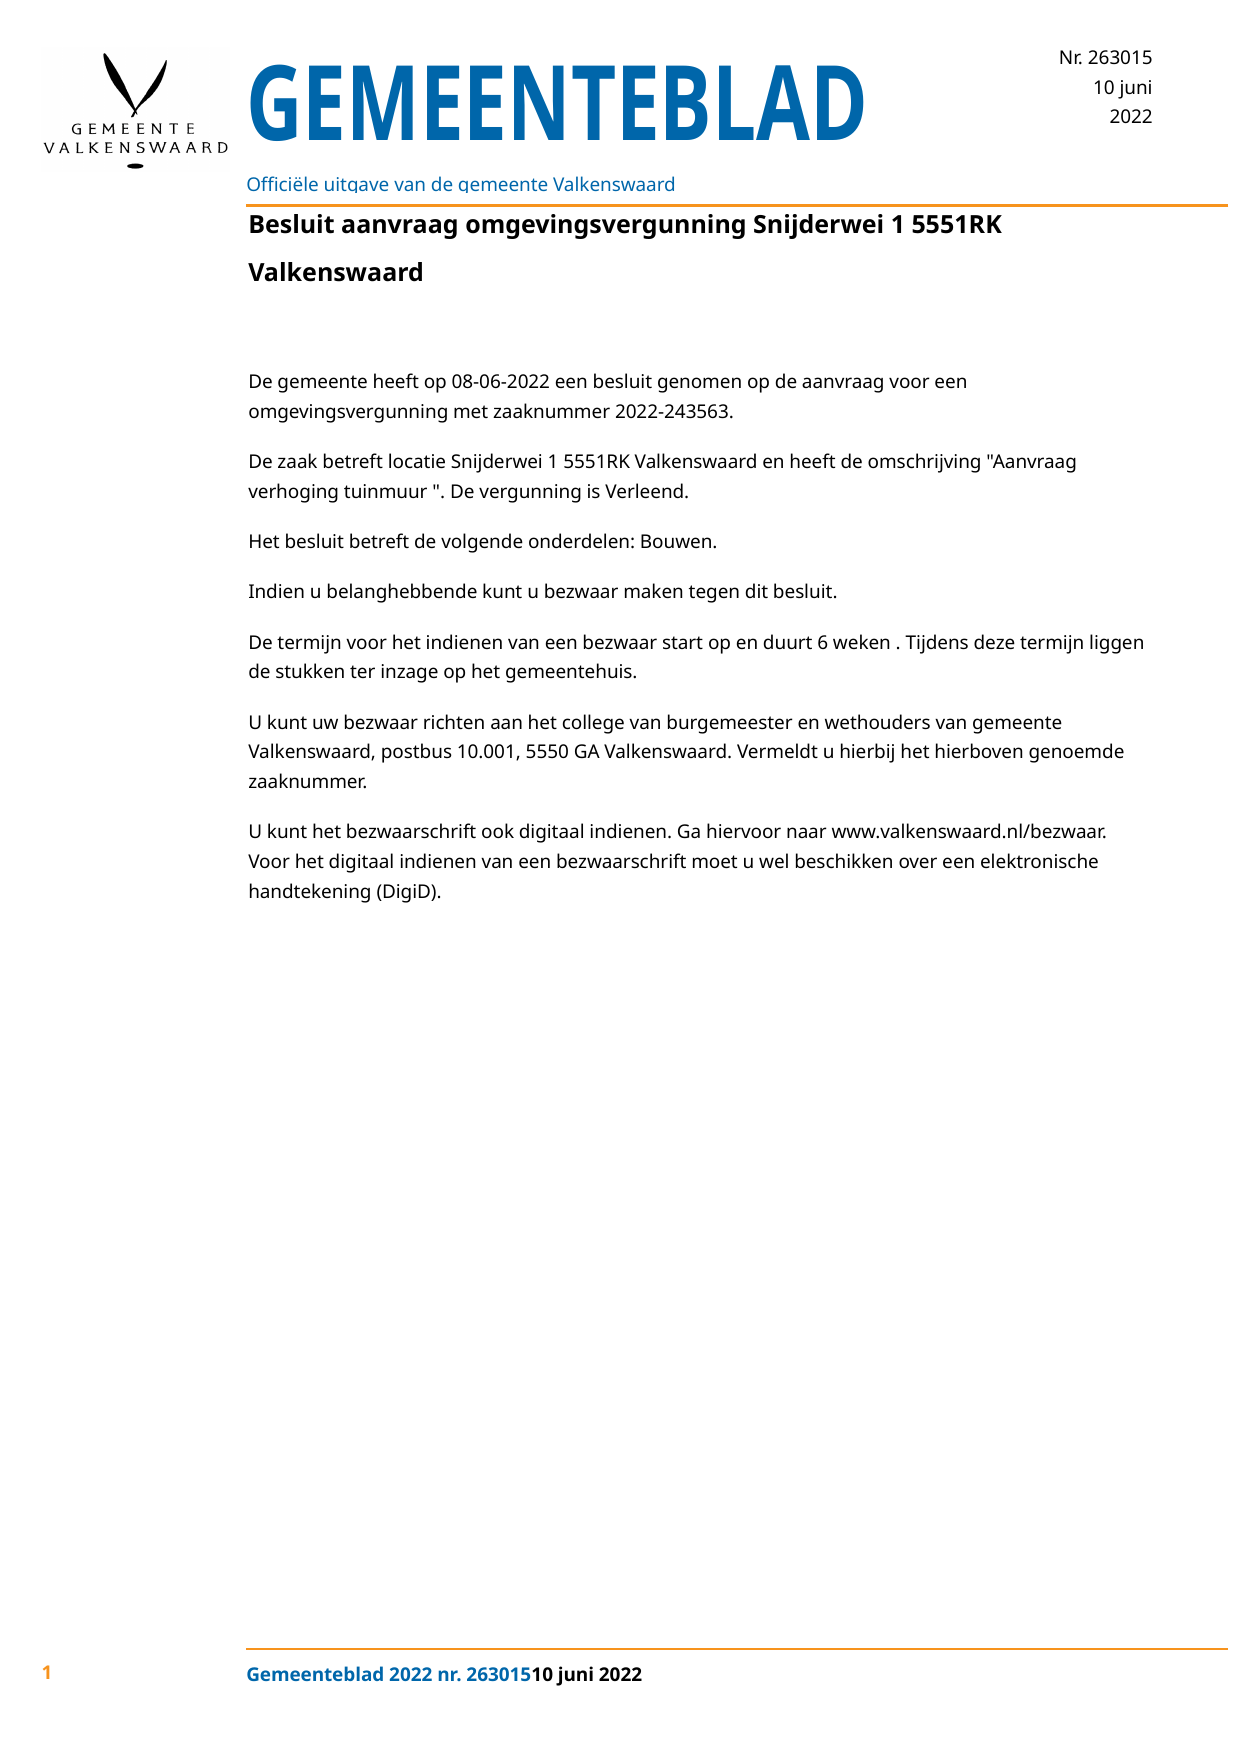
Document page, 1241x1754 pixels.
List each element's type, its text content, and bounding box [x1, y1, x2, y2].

text Indien u belanghebbende kunt u bezwaar maken tegen dit besluit. [248, 579, 1152, 604]
text U kunt het bezwaarschrift ook digitaal indienen. Ga hiervoor naar www.valkenswaard.nl/bezwaar. Voor het digitaal indienen van een bezwaarschrift moet u wel beschikken over een elektronische handtekening (DigiD). [248, 819, 1152, 904]
picture [41, 47, 231, 172]
text De gemeente heeft op 08-06-2022 een besluit genomen op de aanvraag voor een omgevingsvergunning met zaaknummer 2022-243563. [248, 368, 1152, 424]
text De zaak betreft locatie Snijderwei 1 5551RK Valkenswaard en heeft de omschrijving "Aanvraag verhoging tuinmuur ". De vergunning is Verleend. [248, 448, 1152, 504]
text U kunt uw bezwaar richten aan het college van burgemeester en wethouders van gemeente Valkenswaard, postbus 10.001, 5550 GA Valkenswaard. Vermeldt u hierbij het hierboven genoemde zaaknummer. [248, 709, 1152, 794]
text De termijn voor het indienen van een bezwaar start op en duurt 6 weken . Tijdens deze termijn liggen de stukken ter inzage op het gemeentehuis. [248, 629, 1152, 684]
text Besluit aanvraag omgevingsvergunning Snijderwei 1 5551RK Valkenswaard [248, 207, 1152, 288]
text Het besluit betreft de volgende onderdelen: Bouwen. [248, 528, 1152, 554]
